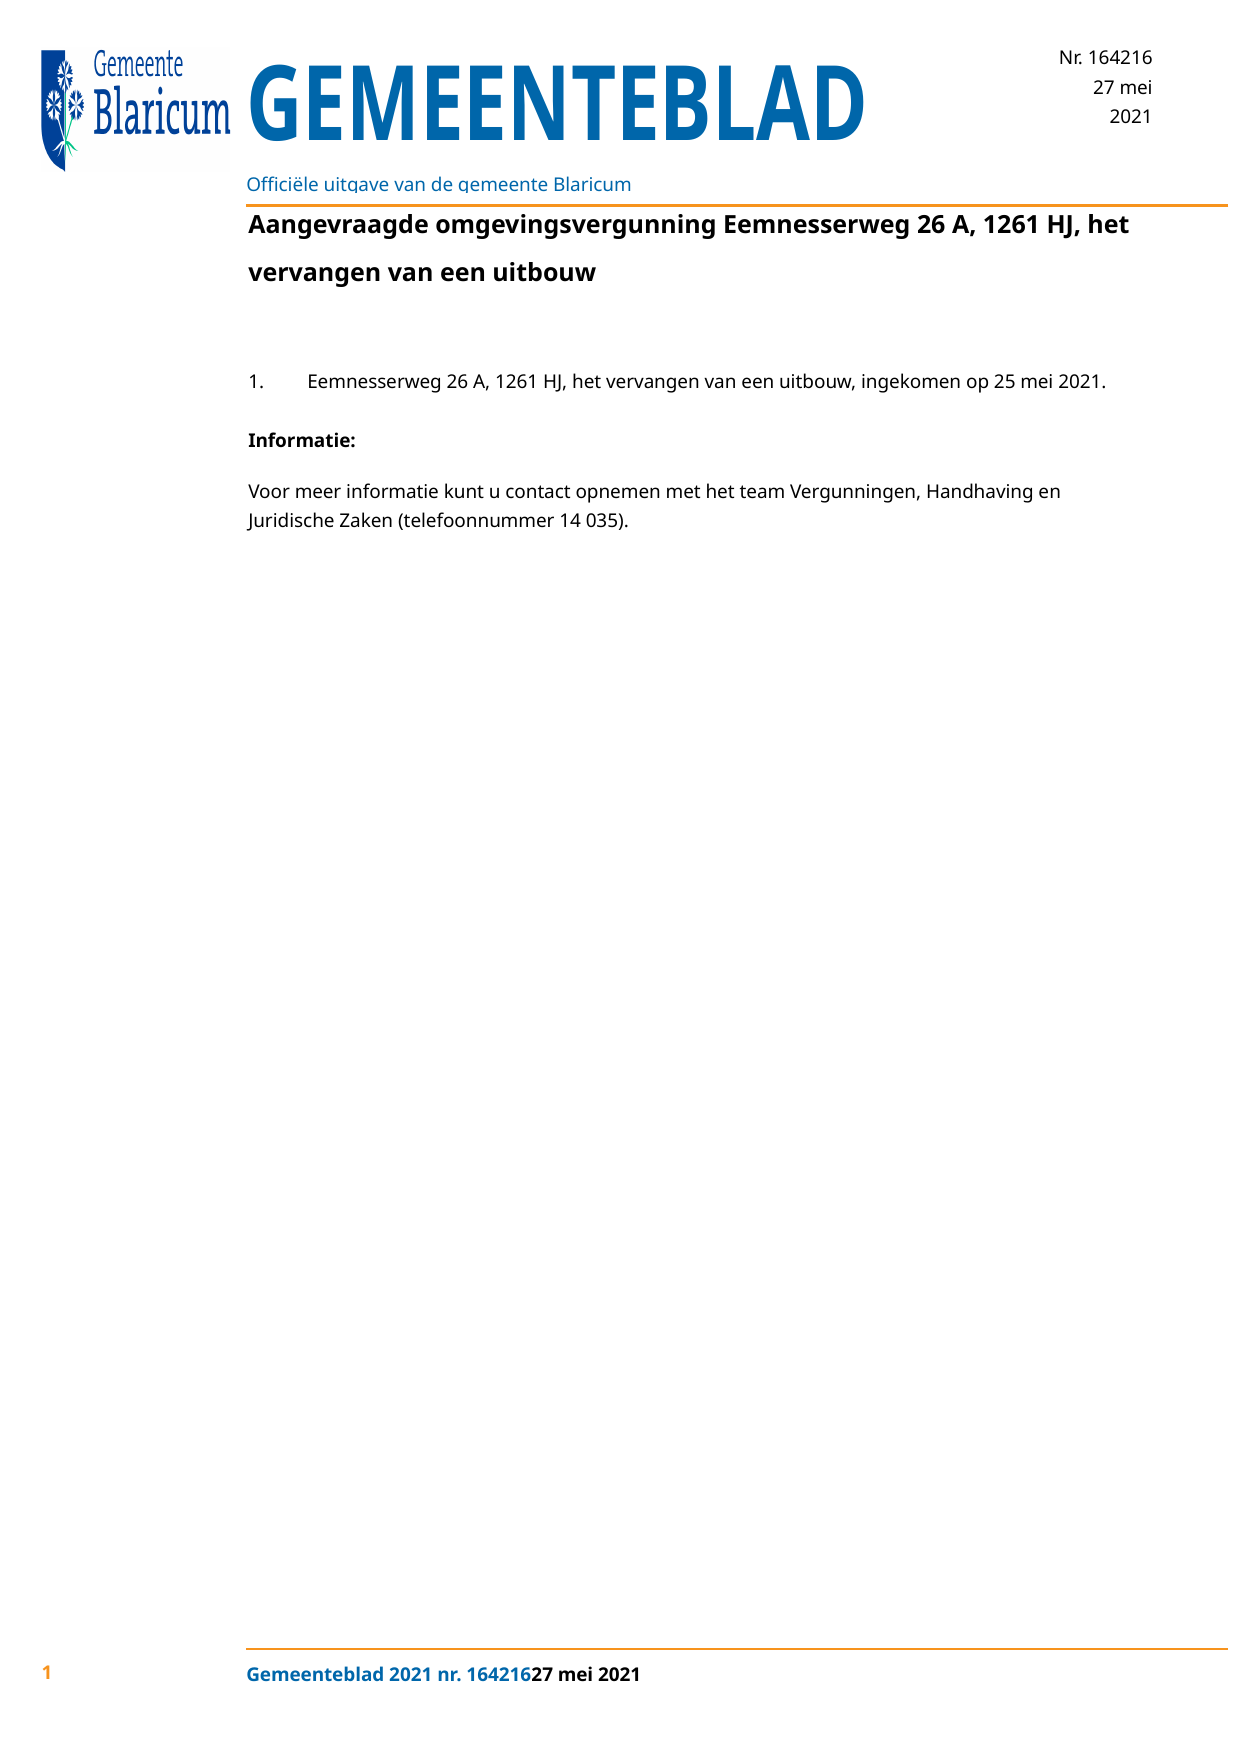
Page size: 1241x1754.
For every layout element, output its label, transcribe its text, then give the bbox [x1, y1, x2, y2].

text Aangevraagde omgevingsvergunning Eemnesserweg 26 A, 1261 HJ, het vervangen van een uitbouw [248, 207, 1152, 288]
list Eemnesserweg 26 A, 1261 HJ, het vervangen van een uitbouw, ingekomen op 25 mei 2021. [248, 368, 1152, 394]
text Voor meer informatie kunt u contact opnemen met het team Vergunningen, Handhaving en Juridische Zaken (telefoonnummer 14 035). [248, 478, 1152, 533]
text Informatie: [248, 427, 1152, 453]
picture [41, 47, 231, 172]
